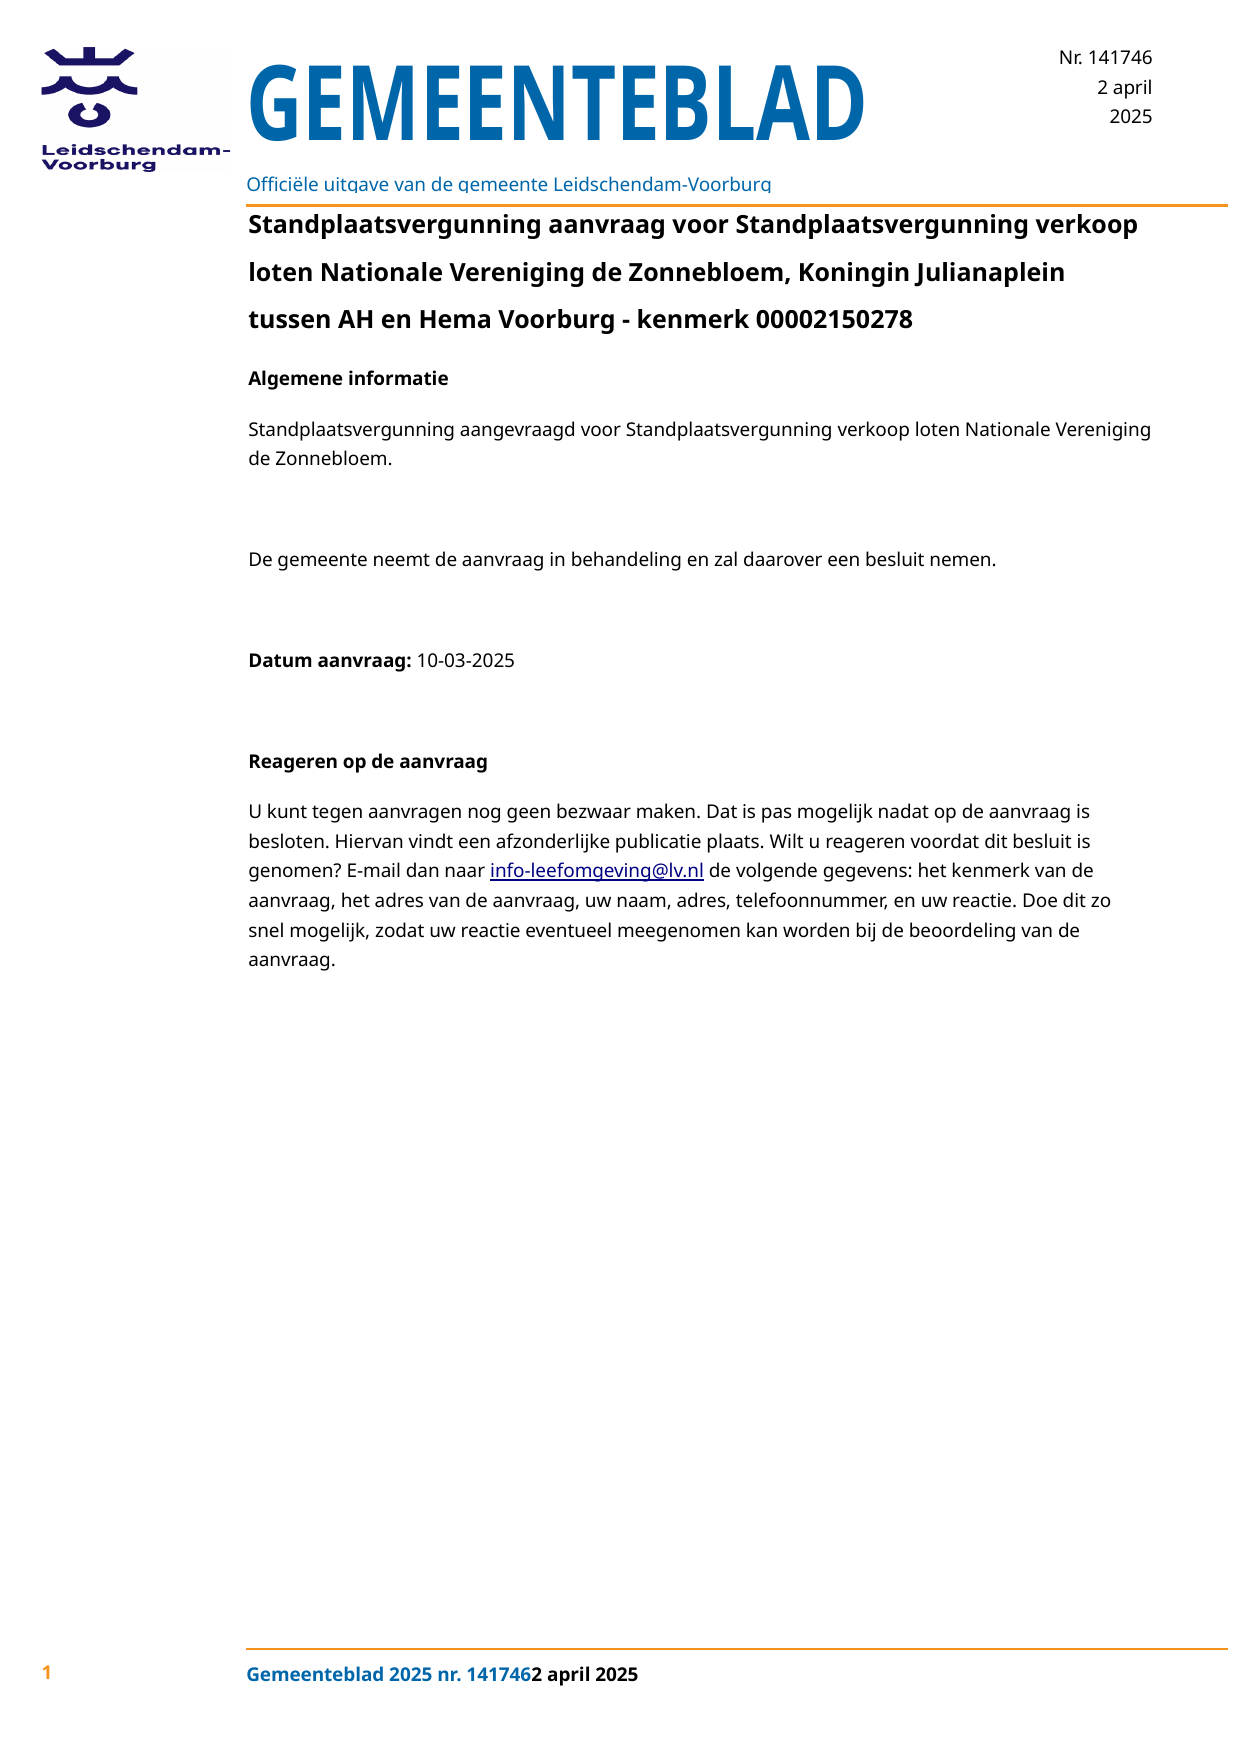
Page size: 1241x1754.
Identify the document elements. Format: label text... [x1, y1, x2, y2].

text Algemene informatie [248, 366, 1152, 391]
text Datum aanvraag: 10-03-2025 [248, 647, 1152, 673]
text Standplaatsvergunning aangevraagd voor Standplaatsvergunning verkoop loten Nationale Vereniging de Zonnebloem. [248, 416, 1152, 471]
picture [41, 47, 231, 172]
text Standplaatsvergunning aanvraag voor Standplaatsvergunning verkoop loten Nationale Vereniging de Zonnebloem, Koningin Julianaplein tussen AH en Hema Voorburg - kenmerk 00002150278 [248, 207, 1152, 336]
text U kunt tegen aanvragen nog geen bezwaar maken. Dat is pas mogelijk nadat op de aanvraag is besloten. Hiervan vindt een afzonderlijke publicatie plaats. Wilt u reageren voordat dit besluit is genomen? E-mail dan naar info-leefomgeving@lv.nl de volgende gegevens: het kenmerk van de aanvraag, het adres van de aanvraag, uw naam, adres, telefoonnummer, en uw reactie. Doe dit zo snel mogelijk, zodat uw reactie eventueel meegenomen kan worden bij de beoordeling van de aanvraag. [248, 798, 1152, 972]
text Reageren op de aanvraag [248, 748, 1152, 774]
text De gemeente neemt de aanvraag in behandeling en zal daarover een besluit nemen. [248, 546, 1152, 572]
